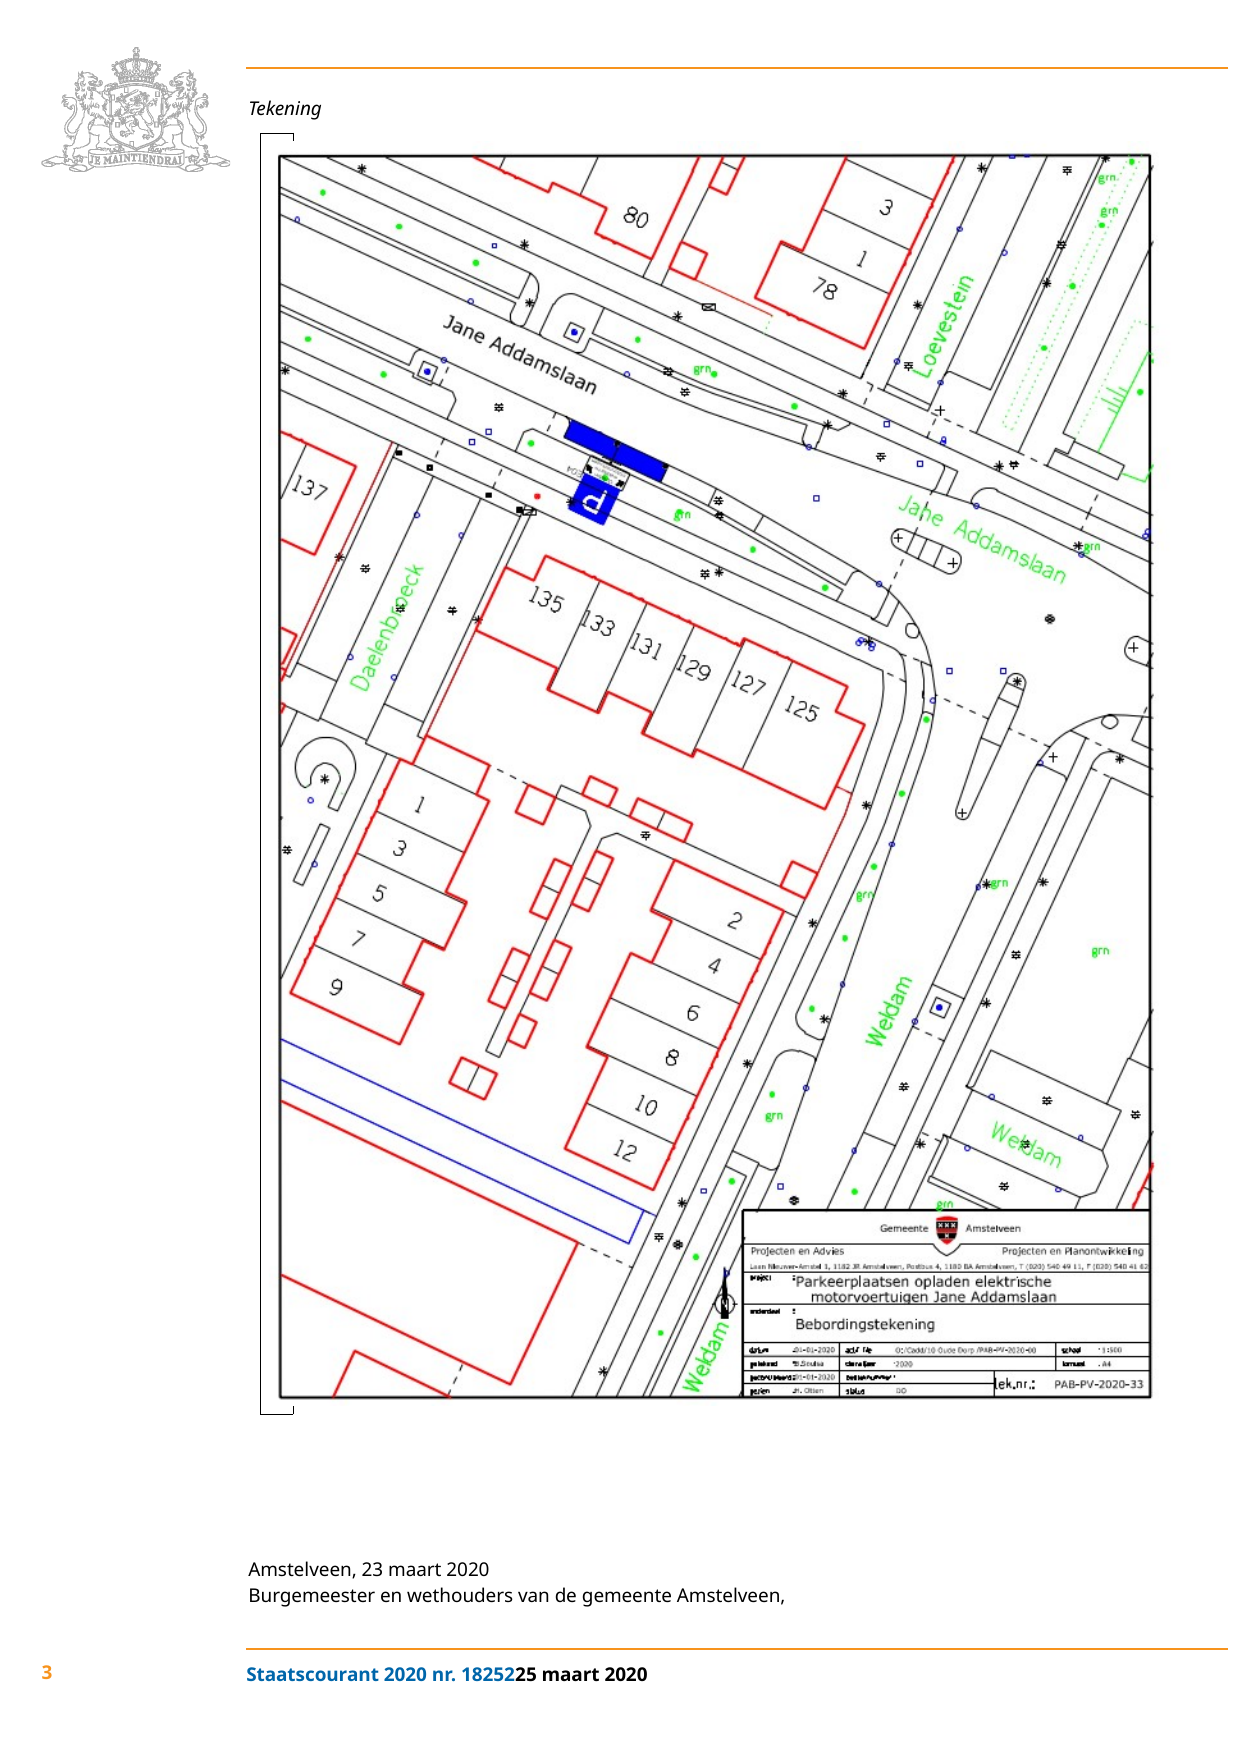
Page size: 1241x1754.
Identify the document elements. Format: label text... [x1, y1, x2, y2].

picture [41, 47, 231, 172]
text Tekening [248, 95, 1152, 121]
text Burgemeester en wethouders van de gemeente Amstelveen, [248, 1582, 1152, 1608]
text Amstelveen, 23 maart 2020 [248, 1557, 1152, 1582]
picture [268, 141, 1173, 1406]
